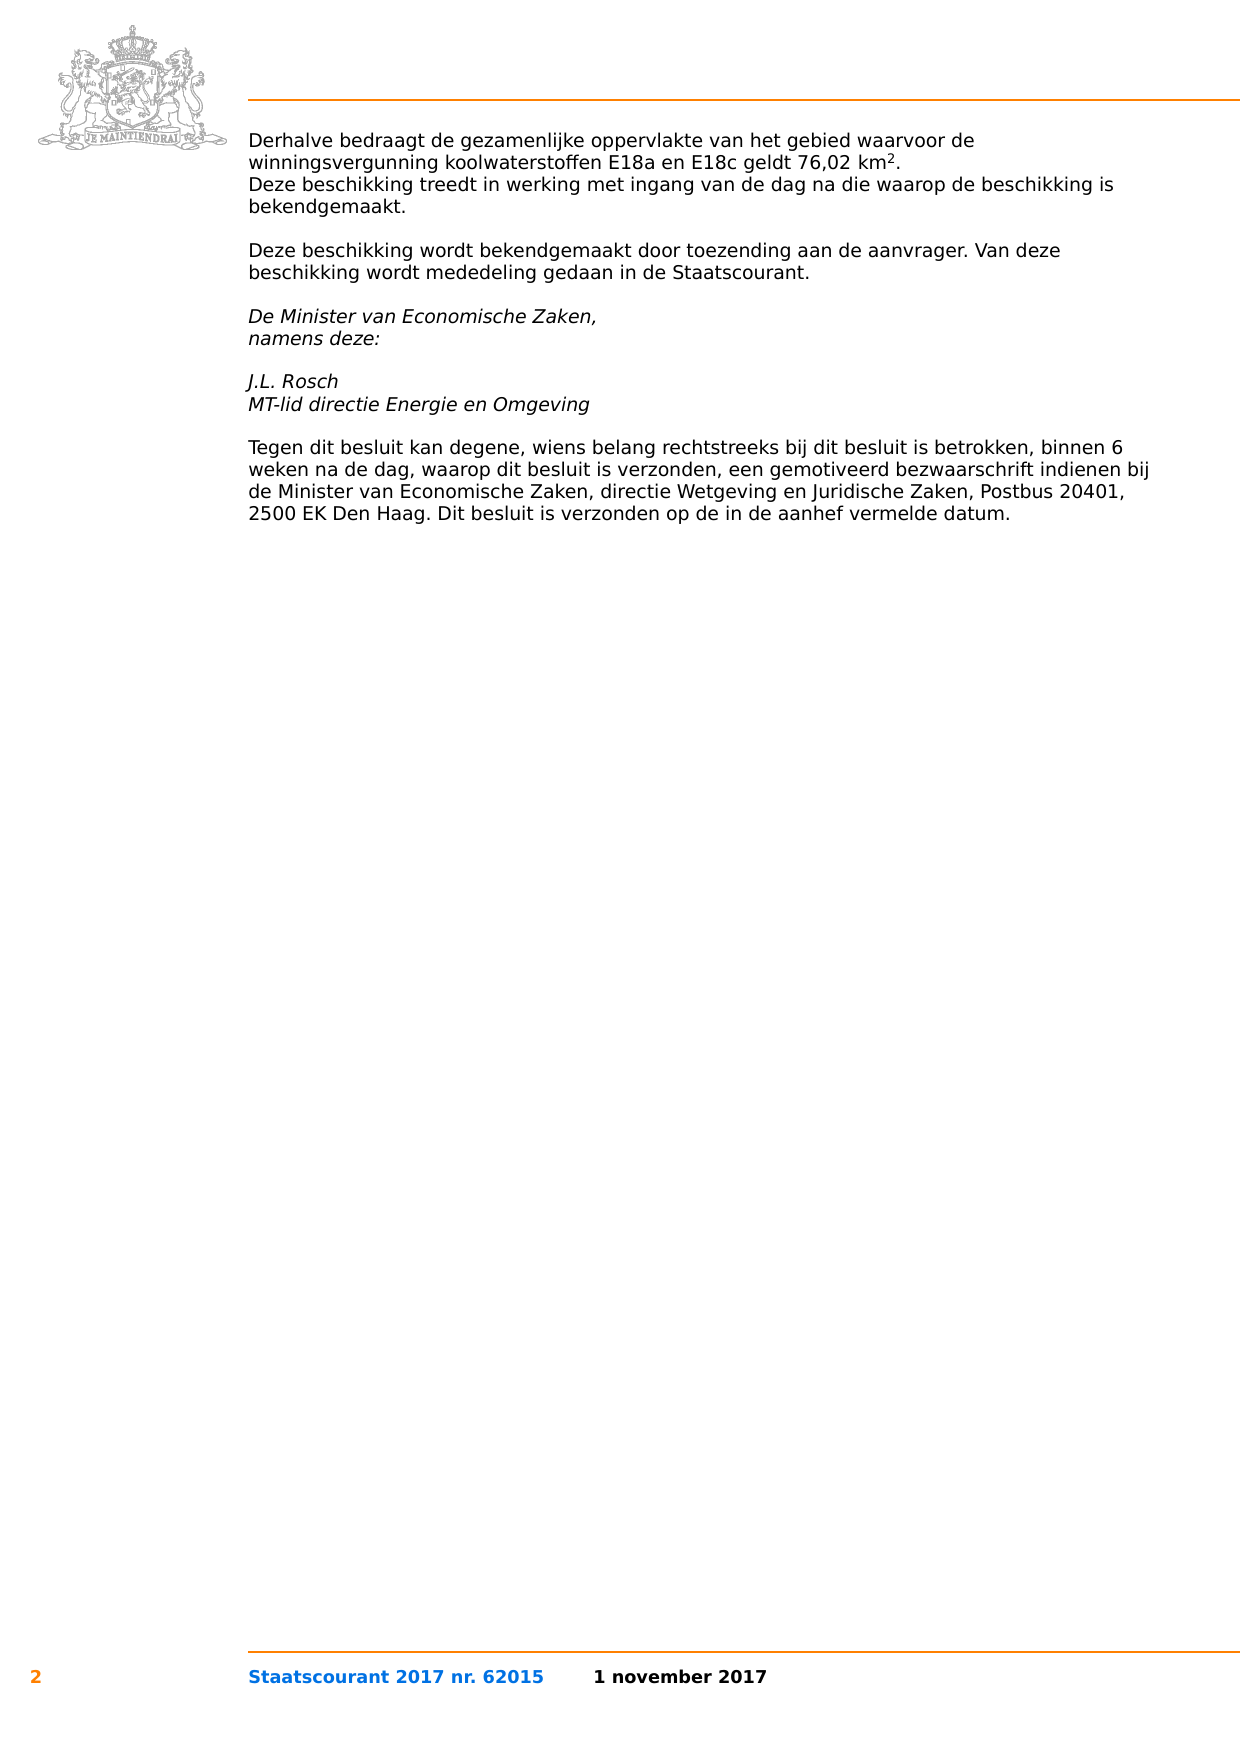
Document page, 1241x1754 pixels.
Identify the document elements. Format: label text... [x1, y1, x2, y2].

text Tegen dit besluit kan degene, wiens belang rechtstreeks bij dit besluit is betrokken, binnen 6 weken na de dag, waarop dit besluit is verzonden, een gemotiveerd bezwaarschrift indienen bij de Minister van Economische Zaken, directie Wetgeving en Juridische Zaken, Postbus 20401, 2500 EK Den Haag. Dit besluit is verzonden op de in de aanhef vermelde datum. [248, 437, 1163, 525]
picture [38, 25, 227, 150]
text Deze beschikking wordt bekendgemaakt door toezending aan de aanvrager. Van deze beschikking wordt mededeling gedaan in de Staatscourant. [248, 240, 1163, 284]
text De Minister van Economische Zaken, namens deze: J.L. Rosch MT-lid directie Energie en Omgeving [248, 306, 1163, 415]
text Deze beschikking treedt in werking met ingang van de dag na die waarop de beschikking is bekendgemaakt. [248, 174, 1163, 218]
text Derhalve bedraagt de gezamenlijke oppervlakte van het gebied waarvoor de winningsvergunning koolwaterstoffen E18a en E18c geldt 76,02 km2. [248, 130, 1163, 174]
